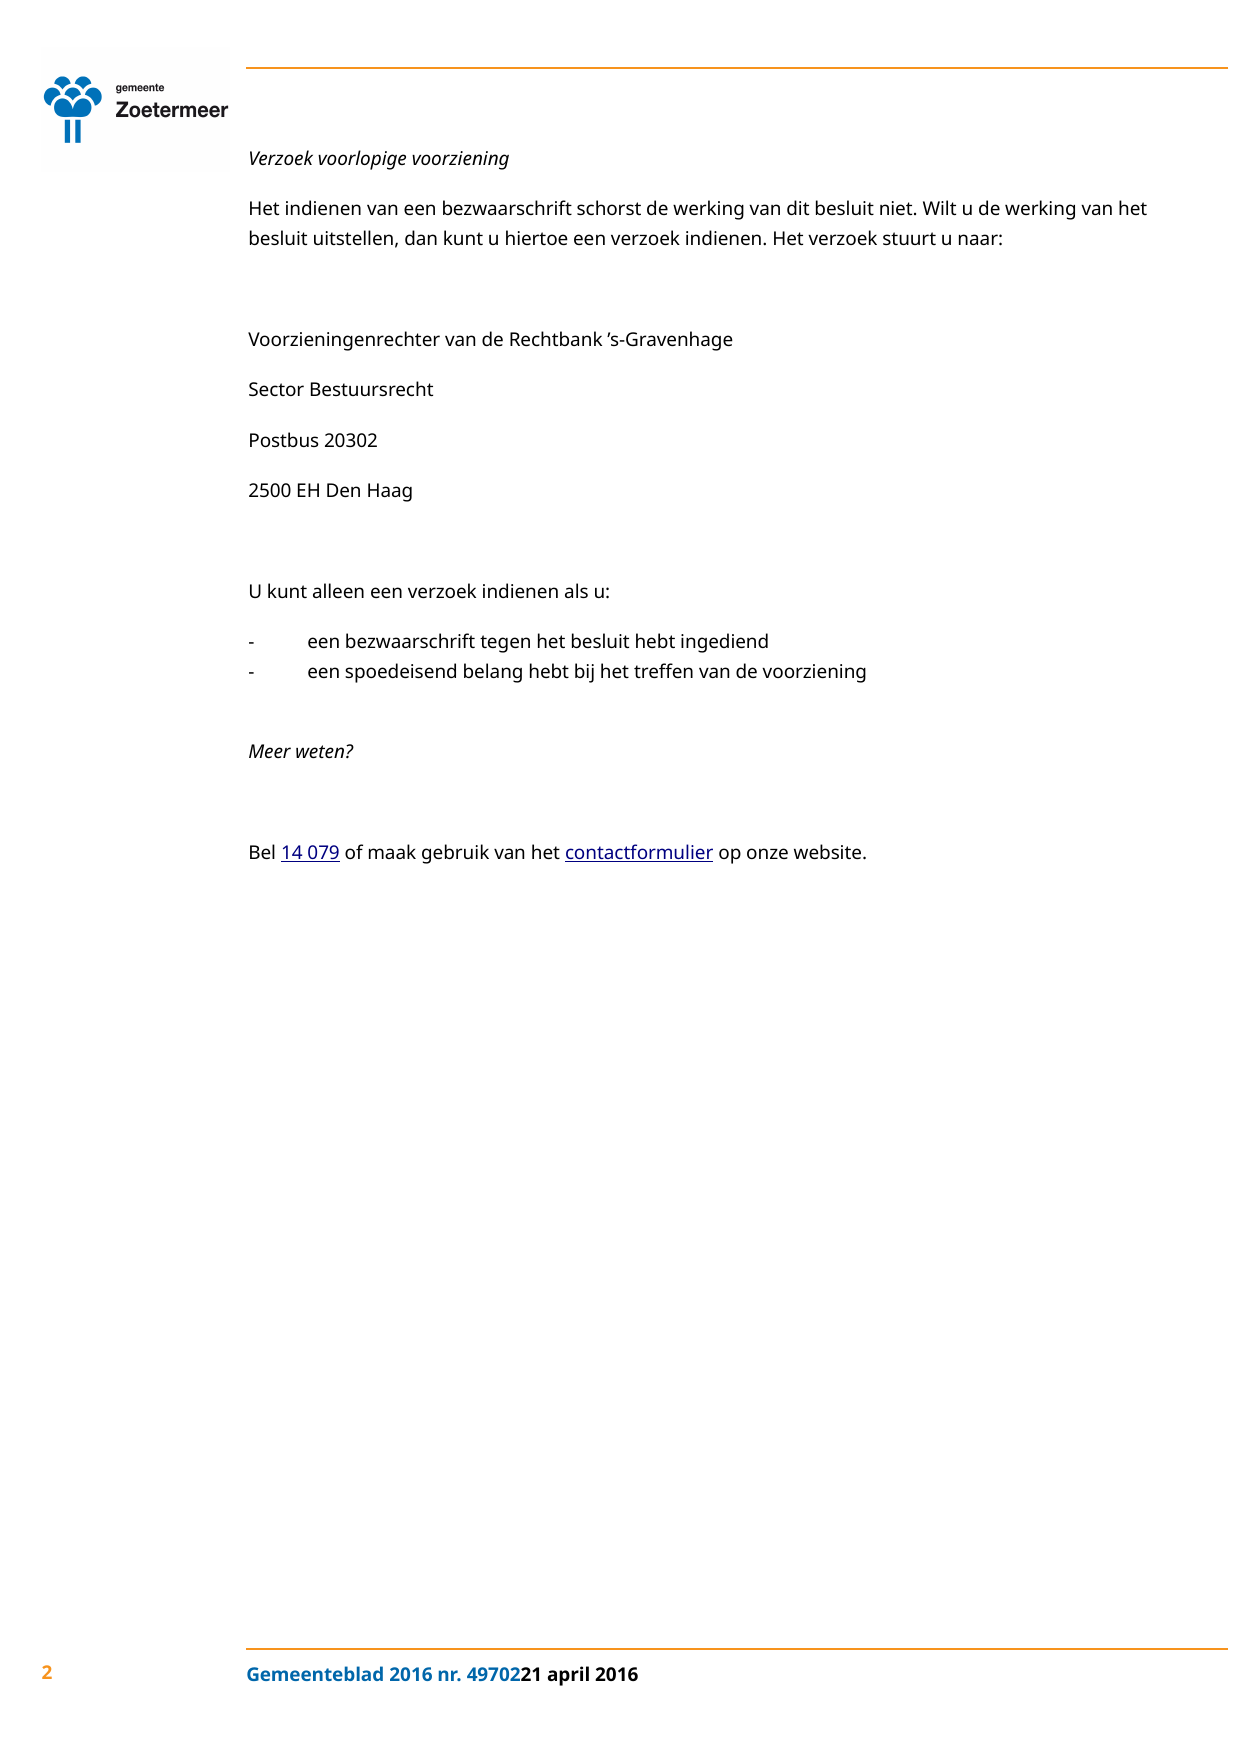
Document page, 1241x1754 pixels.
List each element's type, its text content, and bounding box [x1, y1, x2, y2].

text Bel 14 079 of maak gebruik van het contactformulier op onze website. [248, 839, 1152, 865]
picture [41, 47, 231, 172]
text Sector Bestuursrecht [248, 376, 1152, 402]
list een bezwaarschrift tegen het besluit hebt ingediend [248, 628, 1152, 654]
list een spoedeisend belang hebt bij het treffen van de voorziening [248, 658, 1152, 684]
text Het indienen van een bezwaarschrift schorst de werking van dit besluit niet. Wilt u de werking van het besluit uitstellen, dan kunt u hiertoe een verzoek indienen. Het verzoek stuurt u naar: [248, 196, 1152, 251]
text U kunt alleen een verzoek indienen als u: [248, 578, 1152, 604]
text Voorzieningenrechter van de Rechtbank ’s-Gravenhage [248, 326, 1152, 352]
text 2500 EH Den Haag [248, 477, 1152, 503]
text Postbus 20302 [248, 427, 1152, 453]
text Meer weten? [248, 738, 1152, 764]
text Verzoek voorlopige voorziening [248, 145, 1152, 171]
